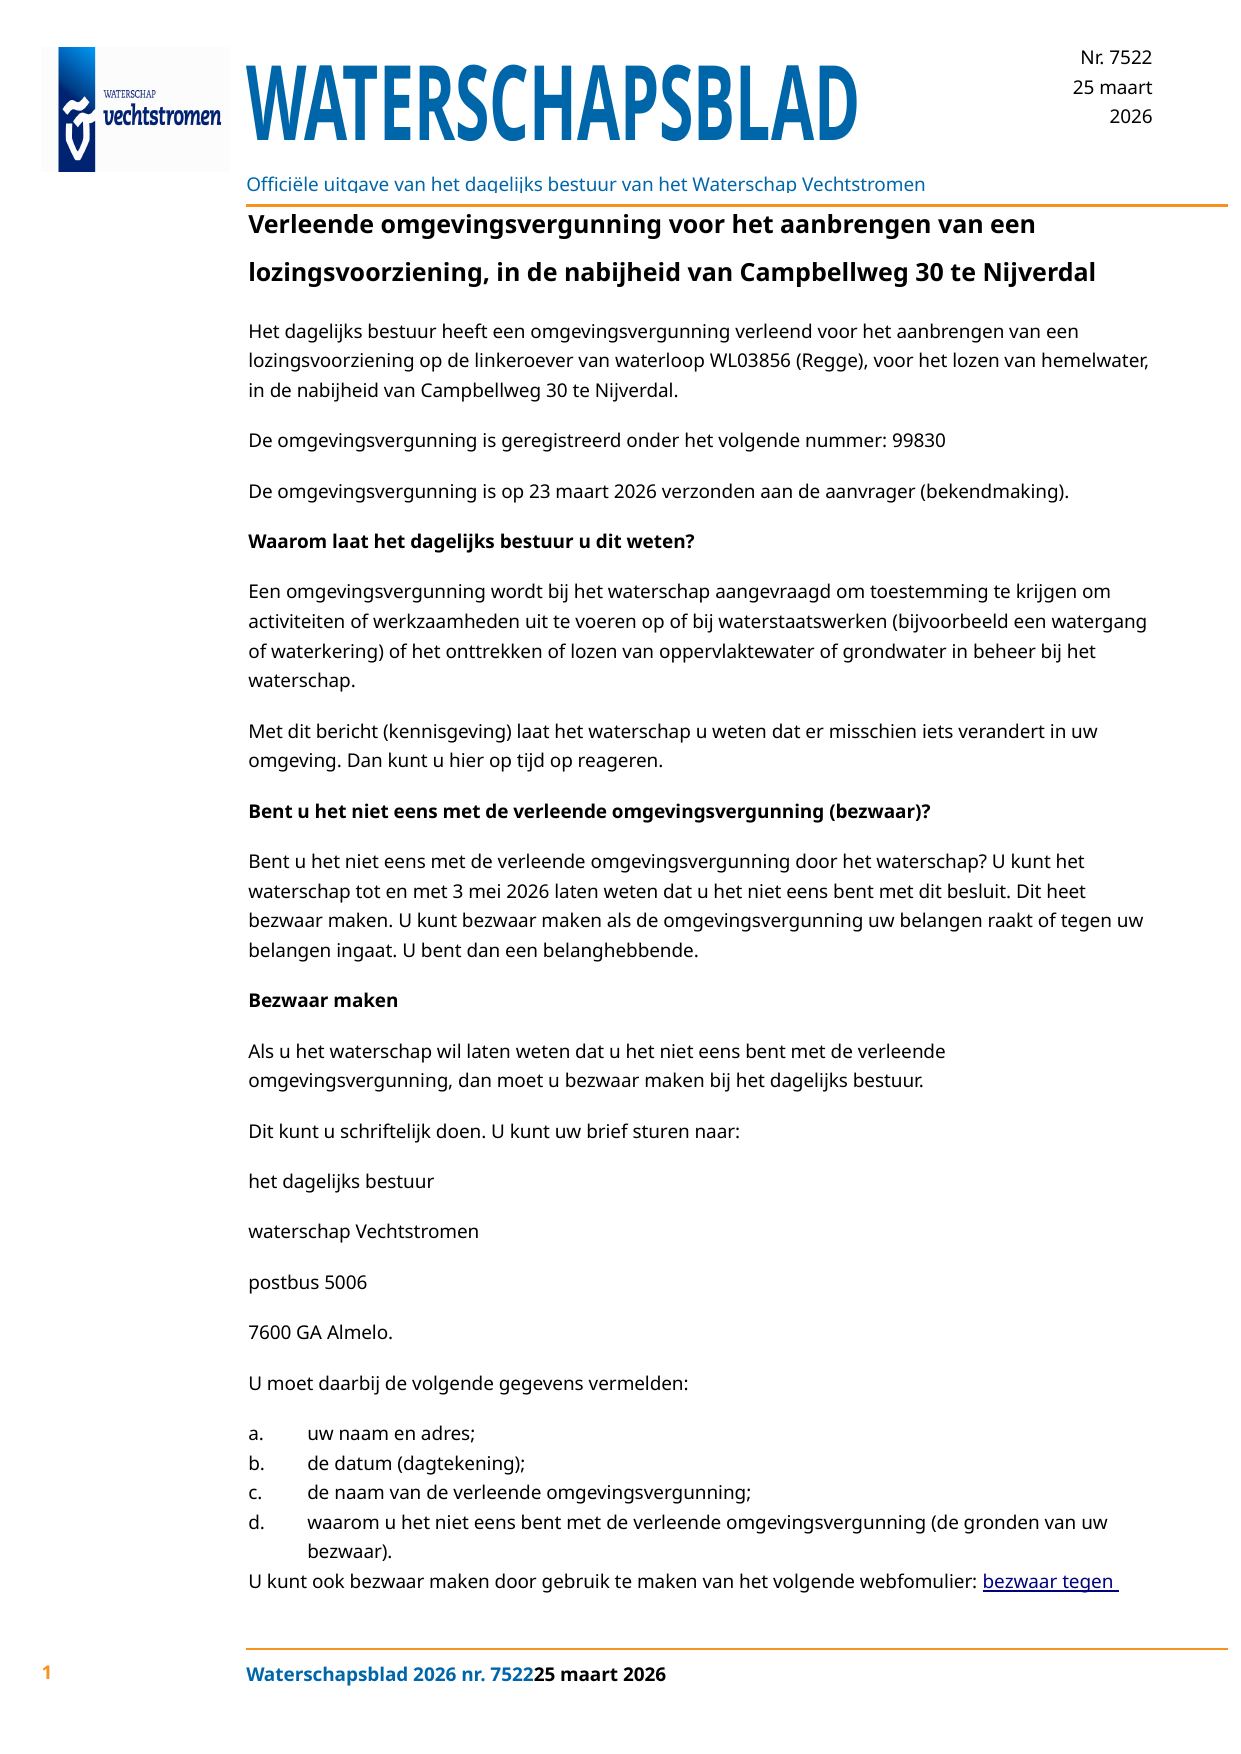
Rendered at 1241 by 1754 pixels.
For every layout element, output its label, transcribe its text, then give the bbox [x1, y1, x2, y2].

list uw naam en adres; [248, 1420, 1152, 1446]
picture [41, 47, 231, 172]
text Bent u het niet eens met de verleende omgevingsvergunning (bezwaar)? [248, 798, 1152, 824]
list de datum (dagtekening); [248, 1450, 1152, 1476]
text U kunt ook bezwaar maken door gebruik te maken van het volgende webfomulier: bezwaar tegen [248, 1568, 1152, 1594]
text Met dit bericht (kennisgeving) laat het waterschap u weten dat er misschien iets verandert in uw omgeving. Dan kunt u hier op tijd op reageren. [248, 718, 1152, 773]
text waterschap Vechtstromen [248, 1219, 1152, 1244]
text De omgevingsvergunning is geregistreerd onder het volgende nummer: 99830 [248, 427, 1152, 453]
list de naam van de verleende omgevingsvergunning; [248, 1479, 1152, 1505]
text De omgevingsvergunning is op 23 maart 2026 verzonden aan de aanvrager (bekendmaking). [248, 478, 1152, 504]
text Dit kunt u schriftelijk doen. U kunt uw brief sturen naar: [248, 1118, 1152, 1144]
text Het dagelijks bestuur heeft een omgevingsvergunning verleend voor het aanbrengen van een lozingsvoorziening op de linkeroever van waterloop WL03856 (Regge), voor het lozen van hemelwater, in de nabijheid van Campbellweg 30 te Nijverdal. [248, 318, 1152, 403]
text postbus 5006 [248, 1269, 1152, 1295]
text het dagelijks bestuur [248, 1168, 1152, 1194]
text Verleende omgevingsvergunning voor het aanbrengen van een lozingsvoorziening, in de nabijheid van Campbellweg 30 te Nijverdal [248, 207, 1152, 288]
text Waarom laat het dagelijks bestuur u dit weten? [248, 528, 1152, 554]
text 7600 GA Almelo. [248, 1319, 1152, 1345]
text Bent u het niet eens met de verleende omgevingsvergunning door het waterschap? U kunt het waterschap tot en met 3 mei 2026 laten weten dat u het niet eens bent met dit besluit. Dit heet bezwaar maken. U kunt bezwaar maken als de omgevingsvergunning uw belangen raakt of tegen uw belangen ingaat. U bent dan een belanghebbende. [248, 848, 1152, 963]
text Als u het waterschap wil laten weten dat u het niet eens bent met de verleende omgevingsvergunning, dan moet u bezwaar maken bij het dagelijks bestuur. [248, 1038, 1152, 1093]
text U moet daarbij de volgende gegevens vermelden: [248, 1370, 1152, 1396]
text Bezwaar maken [248, 987, 1152, 1013]
list waarom u het niet eens bent met de verleende omgevingsvergunning (de gronden van uw bezwaar). [248, 1509, 1152, 1564]
text Een omgevingsvergunning wordt bij het waterschap aangevraagd om toestemming te krijgen om activiteiten of werkzaamheden uit te voeren op of bij waterstaatswerken (bijvoorbeeld een watergang of waterkering) of het onttrekken of lozen van oppervlaktewater of grondwater in beheer bij het waterschap. [248, 579, 1152, 693]
